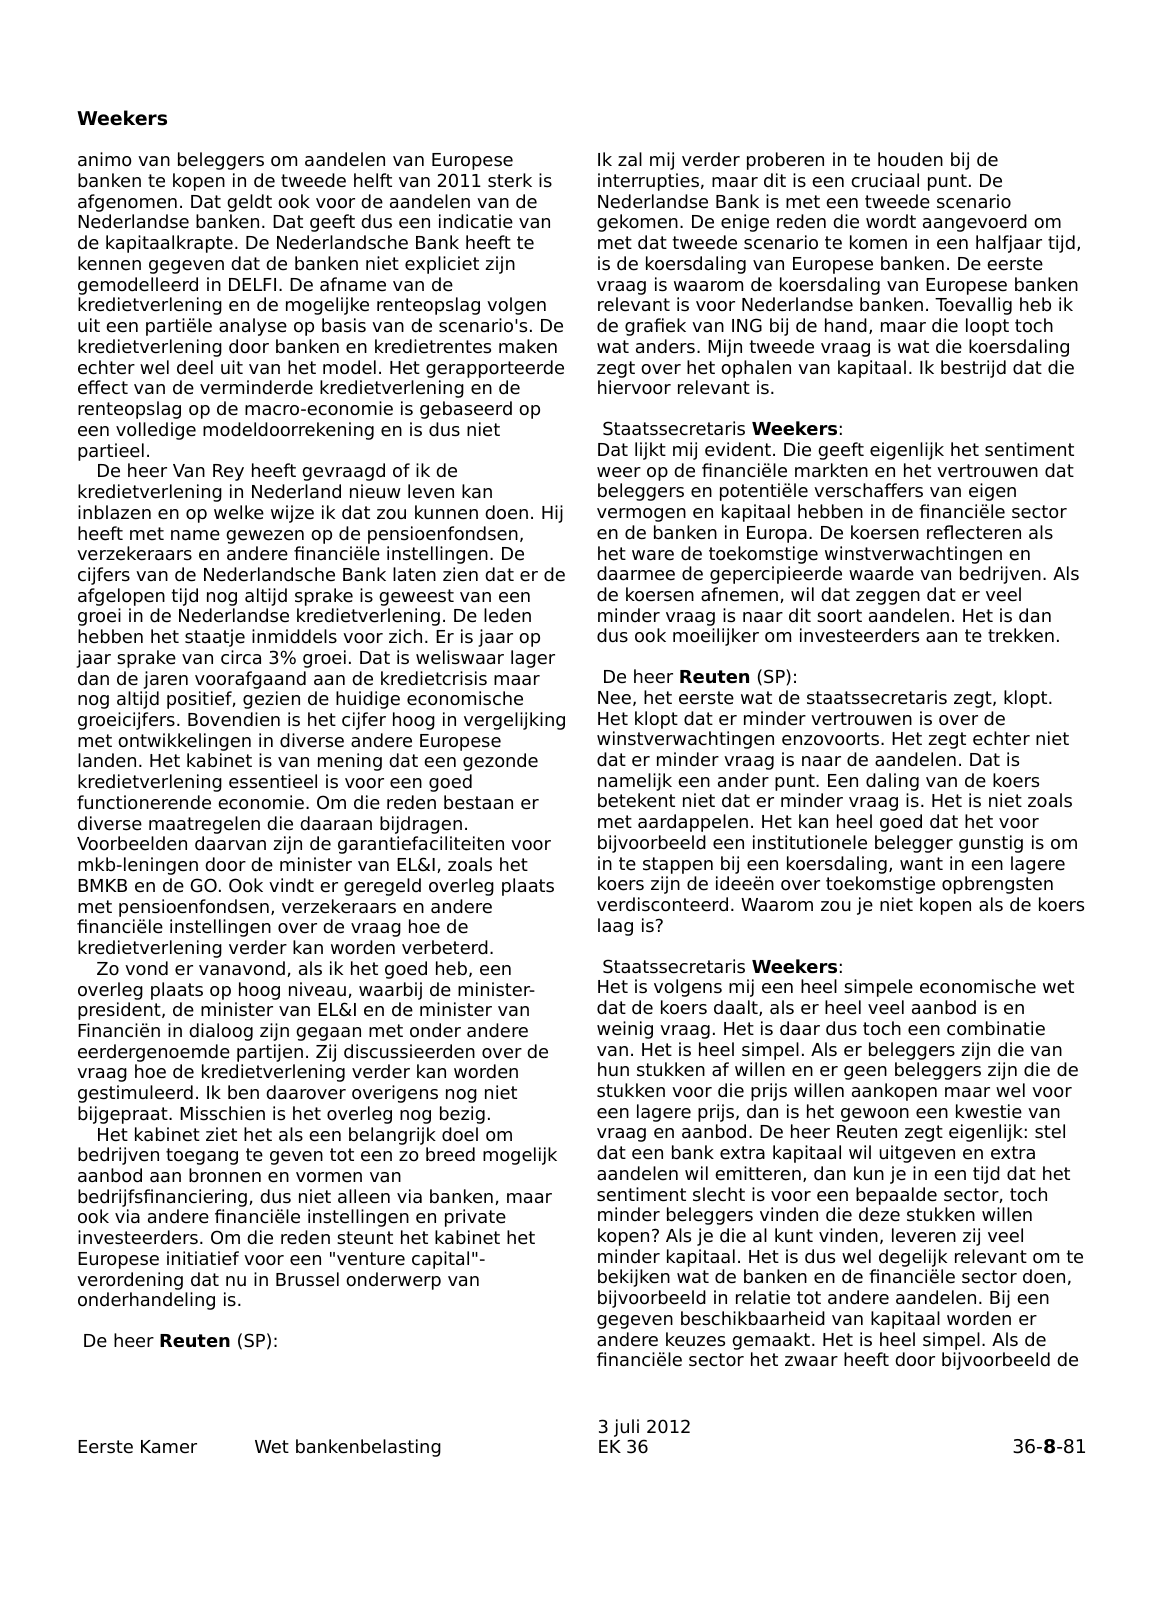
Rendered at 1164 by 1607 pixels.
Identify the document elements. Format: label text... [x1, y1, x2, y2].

text Het is volgens mij een heel simpele economische wet dat de koers daalt, als er heel veel aanbod is en weinig vraag. Het is daar dus toch een combinatie van. Het is heel simpel. Als er beleggers zijn die van hun stukken af willen en er geen beleggers zijn die de stukken voor die prijs willen aankopen maar wel voor een lagere prijs, dan is het gewoon een kwestie van vraag en aanbod. De heer Reuten zegt eigenlijk: stel dat een bank extra kapitaal wil uitgeven en extra aandelen wil emitteren, dan kun je in een tijd dat het sentiment slecht is voor een bepaalde sector, toch minder beleggers vinden die deze stukken willen kopen? Als je die al kunt vinden, leveren zij veel minder kapitaal. Het is dus wel degelijk relevant om te bekijken wat de banken en de financiële sector doen, bijvoorbeeld in relatie tot andere aandelen. Bij een gegeven beschikbaarheid van kapitaal worden er andere keuzes gemaakt. Het is heel simpel. Als de financiële sector het zwaar heeft door bijvoorbeeld de [596, 977, 1087, 1371]
text Ik zal mij verder proberen in te houden bij de interrupties, maar dit is een cruciaal punt. De Nederlandse Bank is met een tweede scenario gekomen. De enige reden die wordt aangevoerd om met dat tweede scenario te komen in een halfjaar tijd, is de koersdaling van Europese banken. De eerste vraag is waarom de koersdaling van Europese banken relevant is voor Nederlandse banken. Toevallig heb ik de grafiek van ING bij de hand, maar die loopt toch wat anders. Mijn tweede vraag is wat die koersdaling zegt over het ophalen van kapitaal. Ik bestrijd dat die hiervoor relevant is. [596, 150, 1087, 399]
text De heer Reuten (SP): [596, 667, 1087, 688]
text Staatssecretaris Weekers: [596, 956, 1087, 977]
text Nee, het eerste wat de staatssecretaris zegt, klopt. Het klopt dat er minder vertrouwen is over de winstverwachtingen enzovoorts. Het zegt echter niet dat er minder vraag is naar de aandelen. Dat is namelijk een ander punt. Een daling van de koers betekent niet dat er minder vraag is. Het is niet zoals met aardappelen. Het kan heel goed dat het voor bijvoorbeeld een institutionele belegger gunstig is om in te stappen bij een koersdaling, want in een lagere koers zijn de ideeën over toekomstige opbrengsten verdisconteerd. Waarom zou je niet kopen als de koers laag is? [596, 688, 1087, 936]
text animo van beleggers om aandelen van Europese banken te kopen in de tweede helft van 2011 sterk is afgenomen. Dat geldt ook voor de aandelen van de Nederlandse banken. Dat geeft dus een indicatie van de kapitaalkrapte. De Nederlandsche Bank heeft te kennen gegeven dat de banken niet expliciet zijn gemodelleerd in DELFI. De afname van de kredietverlening en de mogelijke renteopslag volgen uit een partiële analyse op basis van de scenario's. De kredietverlening door banken en kredietrentes maken echter wel deel uit van het model. Het gerapporteerde effect van de verminderde kredietverlening en de renteopslag op de macro-economie is gebaseerd op een volledige modeldoorrekening en is dus niet partieel. [77, 150, 567, 461]
text Dat lijkt mij evident. Die geeft eigenlijk het sentiment weer op de financiële markten en het vertrouwen dat beleggers en potentiële verschaffers van eigen vermogen en kapitaal hebben in de financiële sector en de banken in Europa. De koersen reflecteren als het ware de toekomstige winstverwachtingen en daarmee de gepercipieerde waarde van bedrijven. Als de koersen afnemen, wil dat zeggen dat er veel minder vraag is naar dit soort aandelen. Het is dan dus ook moeilijker om investeerders aan te trekken. [596, 440, 1087, 647]
text De heer Van Rey heeft gevraagd of ik de kredietverlening in Nederland nieuw leven kan inblazen en op welke wijze ik dat zou kunnen doen. Hij heeft met name gewezen op de pensioenfondsen, verzekeraars en andere financiële instellingen. De cijfers van de Nederlandsche Bank laten zien dat er de afgelopen tijd nog altijd sprake is geweest van een groei in de Nederlandse kredietverlening. De leden hebben het staatje inmiddels voor zich. Er is jaar op jaar sprake van circa 3% groei. Dat is weliswaar lager dan de jaren voorafgaand aan de kredietcrisis maar nog altijd positief, gezien de huidige economische groeicijfers. Bovendien is het cijfer hoog in vergelijking met ontwikkelingen in diverse andere Europese landen. Het kabinet is van mening dat een gezonde kredietverlening essentieel is voor een goed functionerende economie. Om die reden bestaan er diverse maatregelen die daaraan bijdragen. Voorbeelden daarvan zijn de garantiefaciliteiten voor mkb-leningen door de minister van EL&I, zoals het BMKB en de GO. Ook vindt er geregeld overleg plaats met pensioenfondsen, verzekeraars en andere financiële instellingen over de vraag hoe de kredietverlening verder kan worden verbeterd. [77, 461, 567, 959]
text De heer Reuten (SP): [77, 1331, 567, 1352]
text Staatssecretaris Weekers: [596, 419, 1087, 440]
text Zo vond er vanavond, als ik het goed heb, een overleg plaats op hoog niveau, waarbij de minister-president, de minister van EL&I en de minister van Financiën in dialoog zijn gegaan met onder andere eerdergenoemde partijen. Zij discussieerden over de vraag hoe de kredietverlening verder kan worden gestimuleerd. Ik ben daarover overigens nog niet bijgepraat. Misschien is het overleg nog bezig. [77, 959, 567, 1124]
text Het kabinet ziet het als een belangrijk doel om bedrijven toegang te geven tot een zo breed mogelijk aanbod aan bronnen en vormen van bedrijfsfinanciering, dus niet alleen via banken, maar ook via andere financiële instellingen en private investeerders. Om die reden steunt het kabinet het Europese initiatief voor een "venture capital"-verordening dat nu in Brussel onderwerp van onderhandeling is. [77, 1124, 567, 1311]
